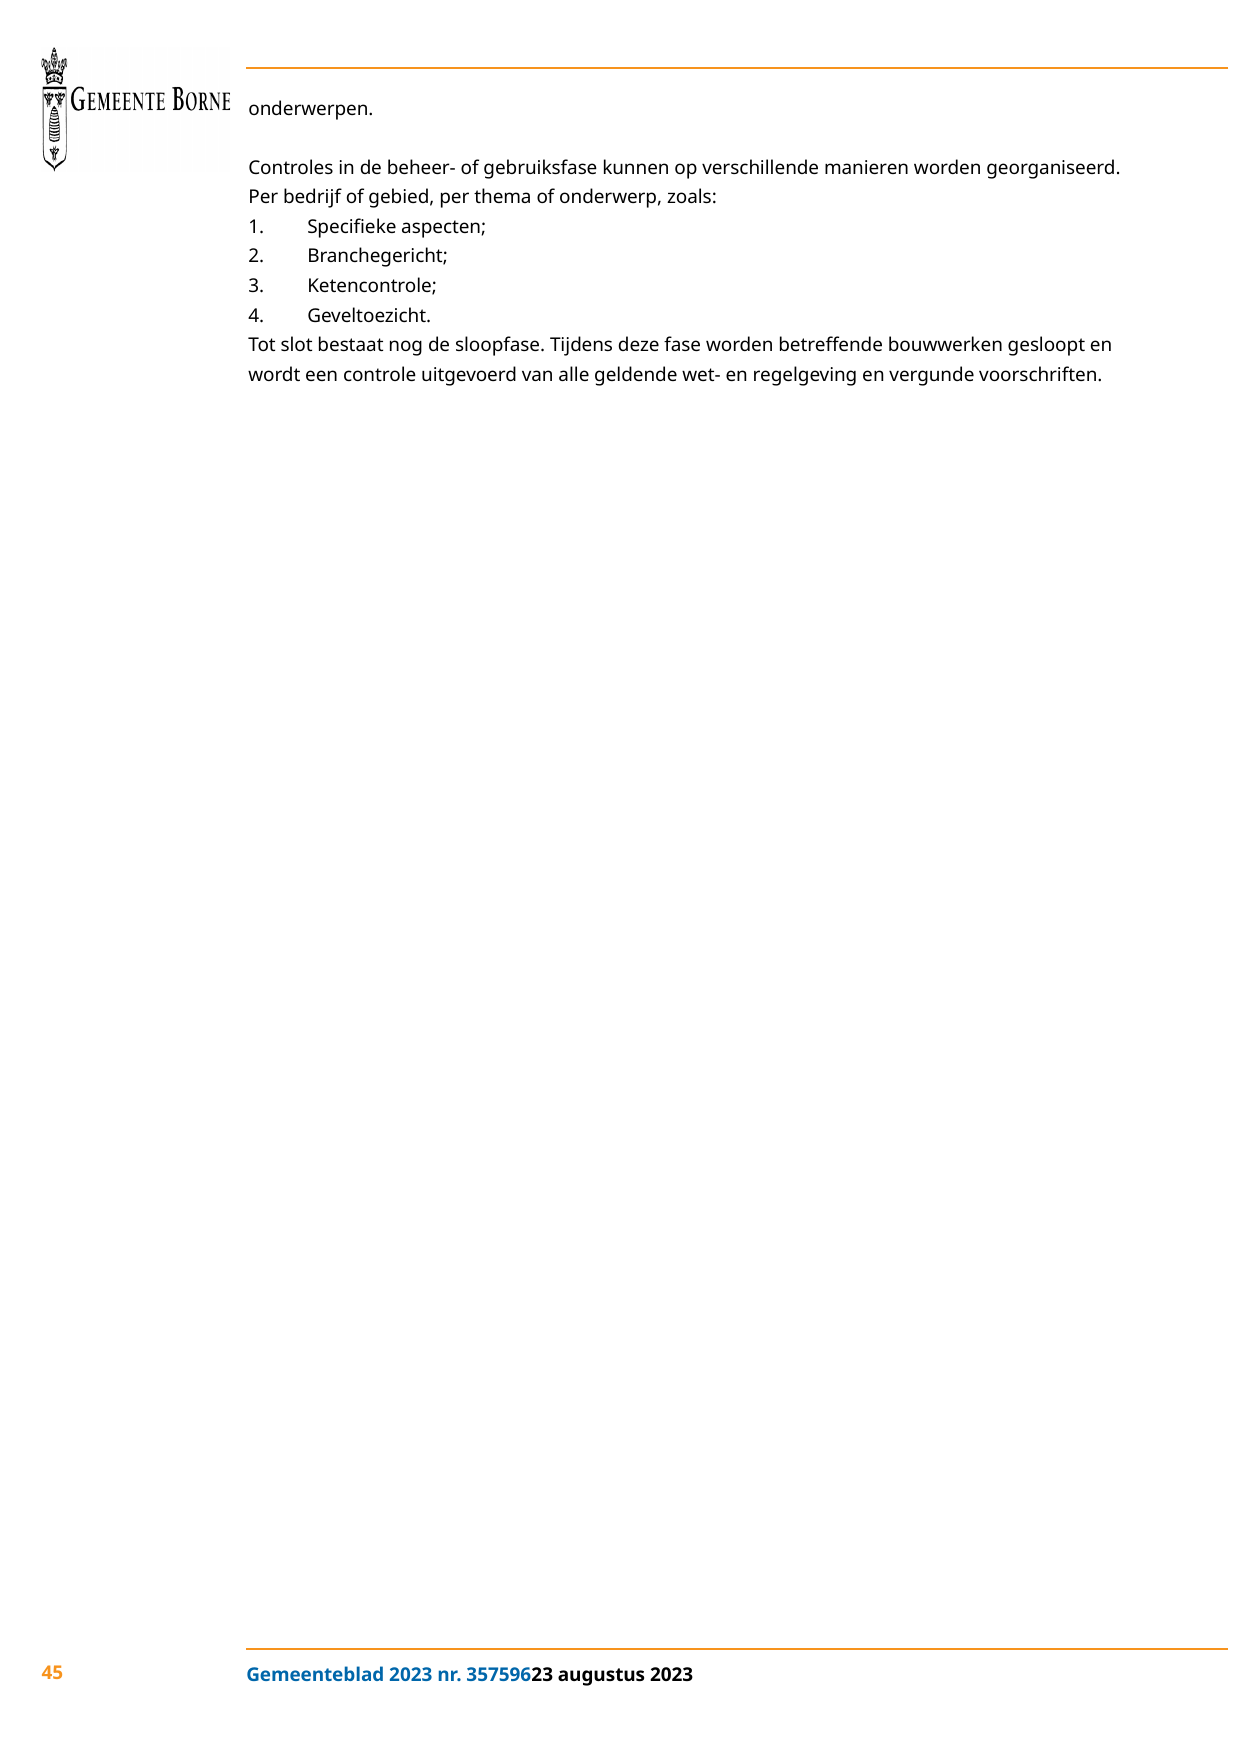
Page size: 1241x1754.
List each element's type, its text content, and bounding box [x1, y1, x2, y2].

text Tot slot bestaat nog de sloopfase. Tijdens deze fase worden betreffende bouwwerken gesloopt en wordt een controle uitgevoerd van alle geldende wet- en regelgeving en vergunde voorschriften. [248, 331, 1152, 387]
text Controles in de beheer- of gebruiksfase kunnen op verschillende manieren worden georganiseerd. Per bedrijf of gebied, per thema of onderwerp, zoals: [248, 154, 1152, 209]
list Geveltoezicht. [248, 302, 1152, 328]
list Branchegericht; [248, 243, 1152, 268]
picture [41, 47, 231, 172]
list Ketencontrole; [248, 272, 1152, 298]
list Specifieke aspecten; [248, 213, 1152, 239]
text onderwerpen. [248, 95, 1152, 121]
